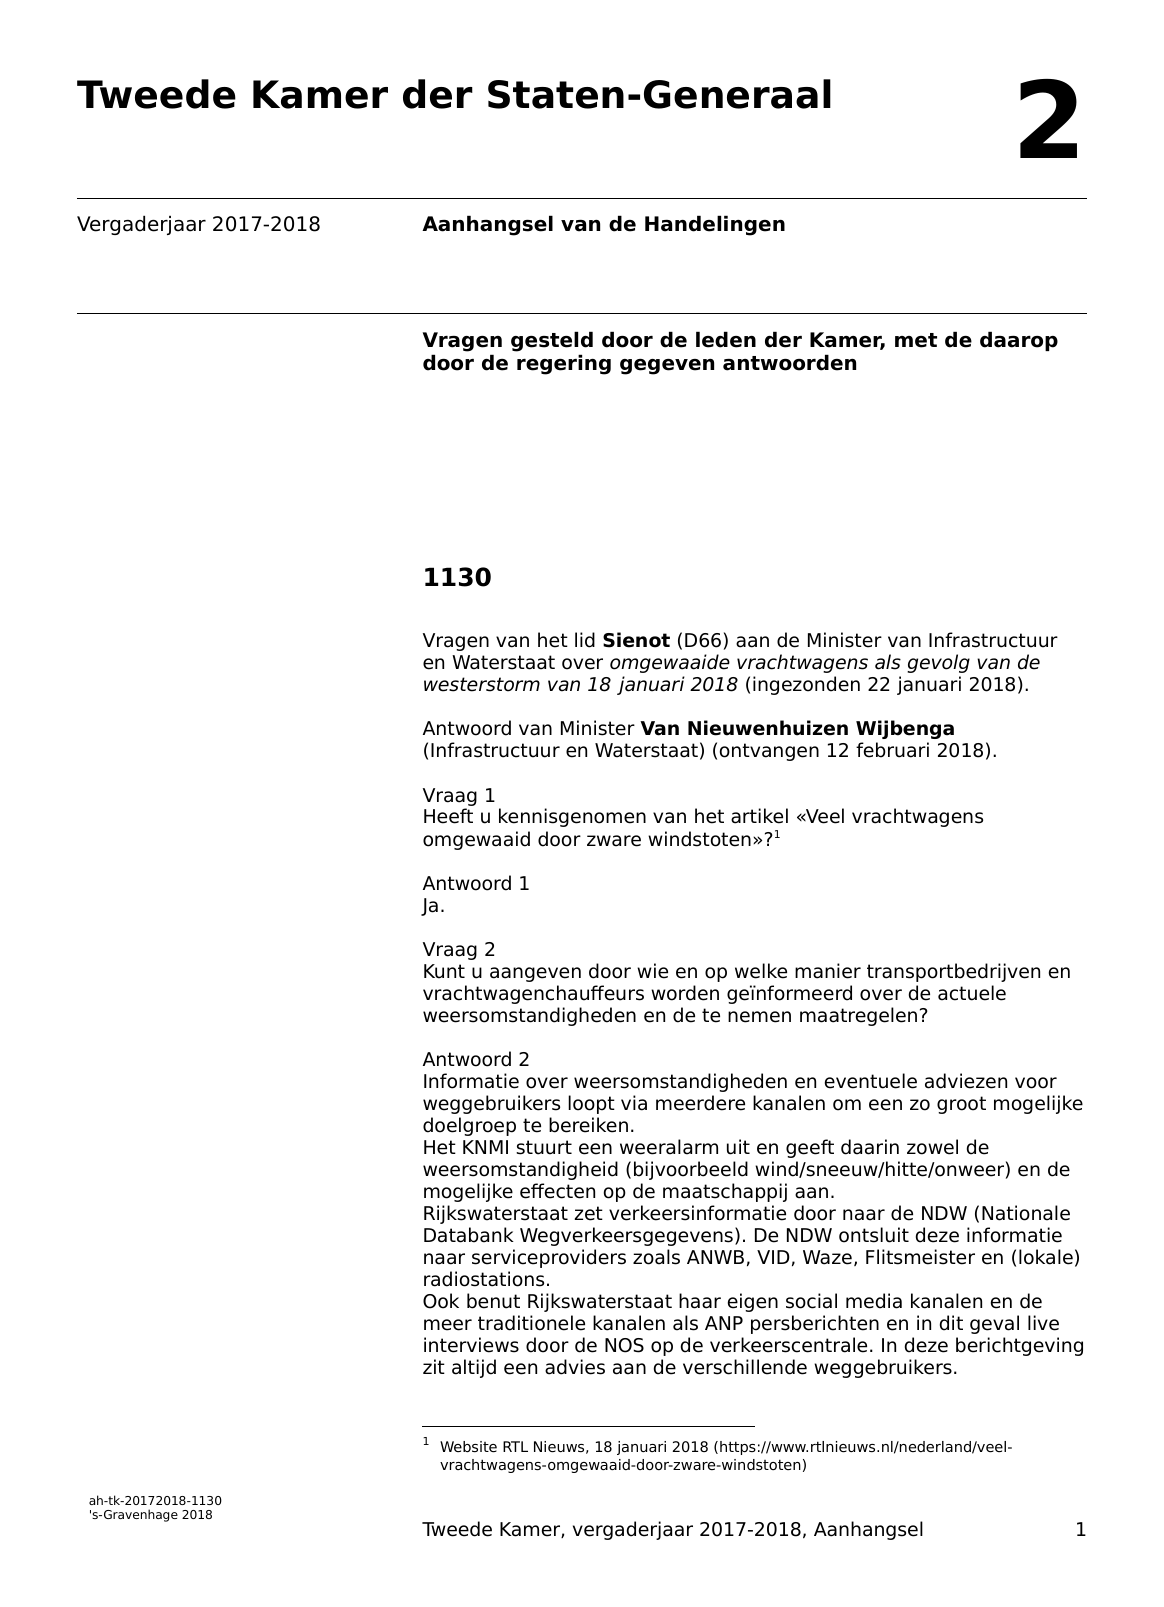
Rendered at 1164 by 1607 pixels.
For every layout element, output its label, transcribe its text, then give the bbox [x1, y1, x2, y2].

text 's-Gravenhage 2018 [88, 1508, 323, 1522]
text Ook benut Rijkswaterstaat haar eigen social media kanalen en de meer traditionele kanalen als ANP persberichten en in dit geval live interviews door de NOS op de verkeerscentrale. In deze berichtgeving zit altijd een advies aan de verschillende weggebruikers. [422, 1291, 1087, 1378]
table_cell [77, 314, 422, 375]
text ah-tk-20172018-1130 [88, 1494, 323, 1508]
table_header Tweede Kamer der Staten-Generaal [77, 59, 886, 198]
table_header 2 [886, 59, 1087, 198]
text Vraag 1 [422, 784, 1087, 806]
text Kunt u aangeven door wie en op welke manier transportbedrijven en vrachtwagenchauffeurs worden geïnformeerd over de actuele weersomstandigheden en de te nemen maatregelen? [422, 961, 1087, 1027]
text Antwoord van Minister Van Nieuwenhuizen Wijbenga (Infrastructuur en Waterstaat) (ontvangen 12 februari 2018). [422, 718, 1087, 762]
text Het KNMI stuurt een weeralarm uit en geeft daarin zowel de weersomstandigheid (bijvoorbeeld wind/sneeuw/hitte/onweer) en de mogelijke effecten op de maatschappij aan. [422, 1137, 1087, 1203]
table_cell Vragen gesteld door de leden der Kamer, met de daarop door de regering gegeven antwoorden [422, 314, 1087, 375]
text Ja. [422, 894, 1087, 917]
text Rijkswaterstaat zet verkeersinformatie door naar de NDW (Nationale Databank Wegverkeersgegevens). De NDW ontsluit deze informatie naar serviceproviders zoals ANWB, VID, Waze, Flitsmeister en (lokale) radiostations. [422, 1203, 1087, 1291]
text Antwoord 1 [422, 873, 1087, 894]
text Informatie over weersomstandigheden en eventuele adviezen voor weggebruikers loopt via meerdere kanalen om een zo groot mogelijke doelgroep te bereiken. [422, 1071, 1087, 1137]
text Vraag 2 [422, 939, 1087, 961]
text Heeft u kennisgenomen van het artikel «Veel vrachtwagens omgewaaid door zware windstoten»? [422, 806, 1087, 850]
text Antwoord 2 [422, 1049, 1087, 1071]
text Website RTL Nieuws, 18 januari 2018 (https://www.rtlnieuws.nl/nederland/veel-vrachtwagens-omgewaaid-door-zware-windstoten) [422, 1435, 1087, 1474]
table_cell Aanhangsel van de Handelingen [422, 199, 1087, 313]
text Vragen van het lid Sienot (D66) aan de Minister van Infrastructuur en Waterstaat over omgewaaide vrachtwagens als gevolg van de westerstorm van 18 januari 2018 (ingezonden 22 januari 2018). [422, 630, 1087, 696]
table_cell Vergaderjaar 2017-2018 [77, 199, 422, 313]
text 1130 [422, 563, 1087, 592]
